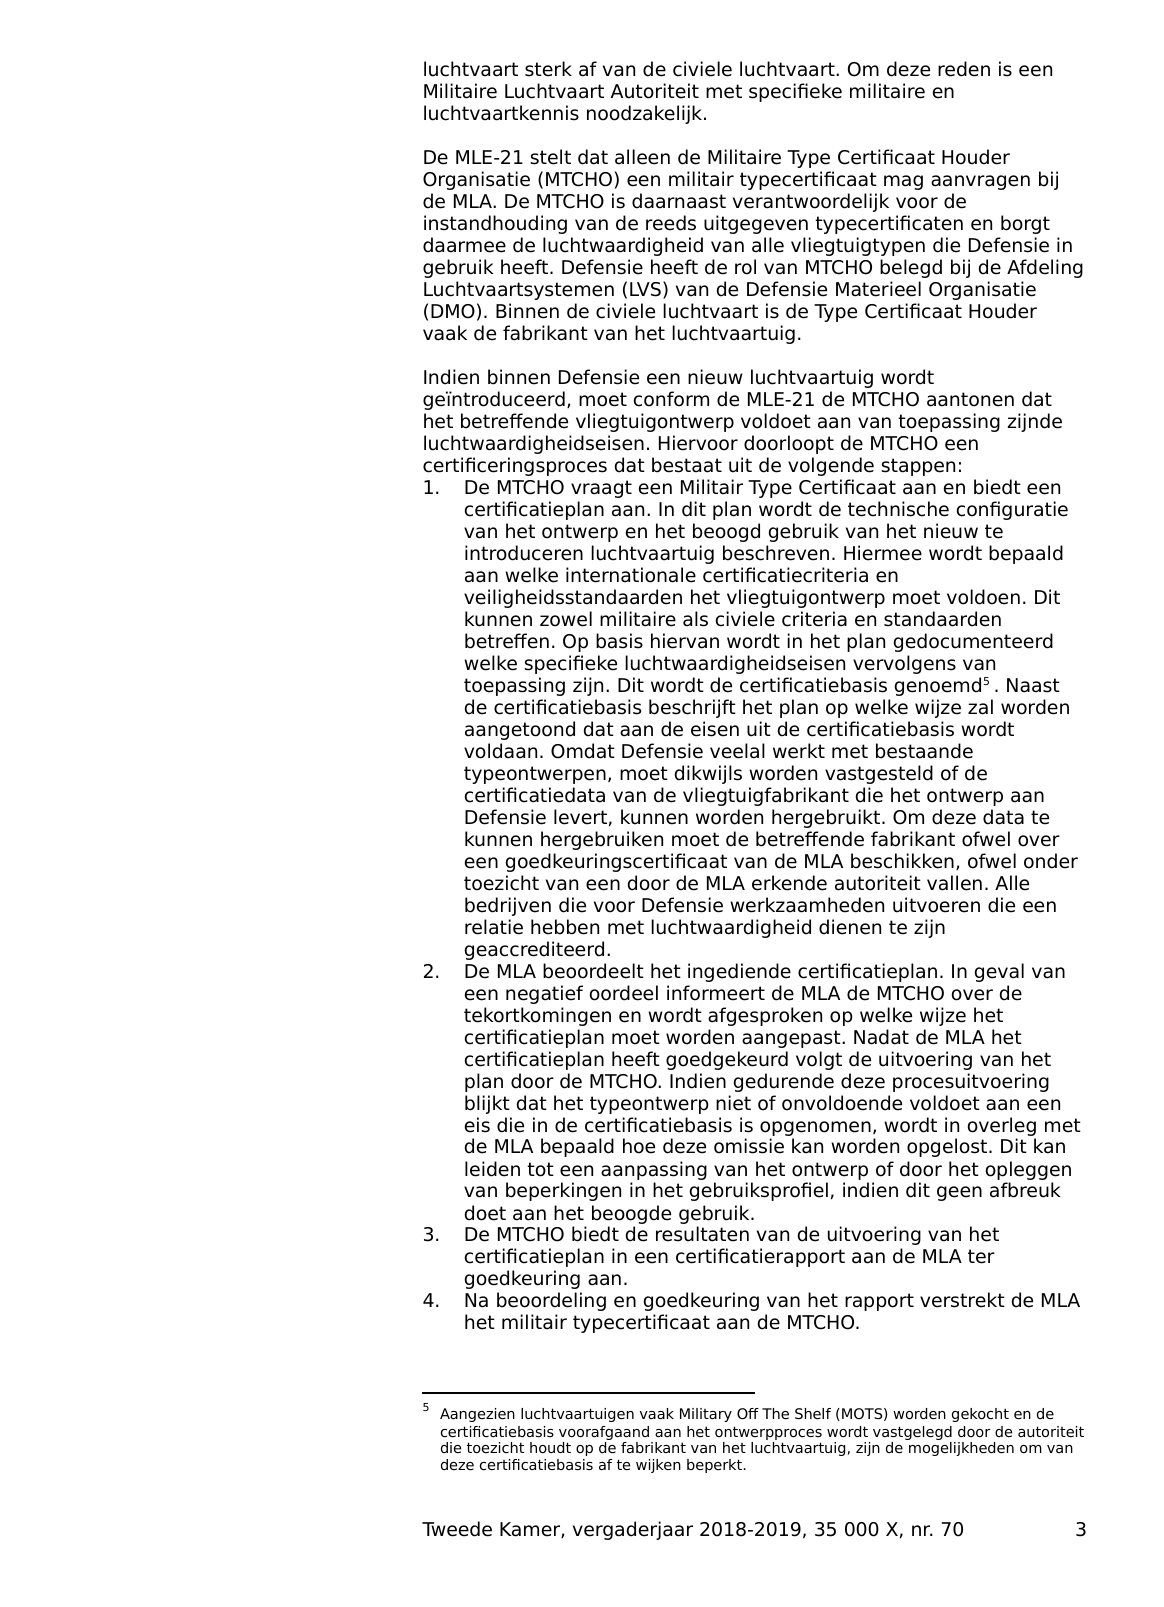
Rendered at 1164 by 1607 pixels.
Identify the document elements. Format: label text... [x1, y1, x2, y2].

text 3. De MTCHO biedt de resultaten van de uitvoering van het certificatieplan in een certificatierapport aan de MLA ter goedkeuring aan. [422, 1224, 1087, 1290]
text 1. De MTCHO vraagt een Militair Type Certificaat aan en biedt een certificatieplan aan. In dit plan wordt de technische configuratie van het ontwerp en het beoogd gebruik van het nieuw te introduceren luchtvaartuig beschreven. Hiermee wordt bepaald aan welke internationale certificatiecriteria en veiligheidsstandaarden het vliegtuigontwerp moet voldoen. Dit kunnen zowel militaire als civiele criteria en standaarden betreffen. Op basis hiervan wordt in het plan gedocumenteerd welke specifieke luchtwaardigheidseisen vervolgens van toepassing zijn. Dit wordt de certificatiebasis genoemd. Naast de certificatiebasis beschrijft het plan op welke wijze zal worden aangetoond dat aan de eisen uit de certificatiebasis wordt voldaan. Omdat Defensie veelal werkt met bestaande typeontwerpen, moet dikwijls worden vastgesteld of de certificatiedata van de vliegtuigfabrikant die het ontwerp aan Defensie levert, kunnen worden hergebruikt. Om deze data te kunnen hergebruiken moet de betreffende fabrikant ofwel over een goedkeuringscertificaat van de MLA beschikken, ofwel onder toezicht van een door de MLA erkende autoriteit vallen. Alle bedrijven die voor Defensie werkzaamheden uitvoeren die een relatie hebben met luchtwaardigheid dienen te zijn geaccrediteerd. [422, 477, 1087, 961]
text 4. Na beoordeling en goedkeuring van het rapport verstrekt de MLA het militair typecertificaat aan de MTCHO. [422, 1290, 1087, 1334]
text Indien binnen Defensie een nieuw luchtvaartuig wordt geïntroduceerd, moet conform de MLE-21 de MTCHO aantonen dat het betreffende vliegtuigontwerp voldoet aan van toepassing zijnde luchtwaardigheidseisen. Hiervoor doorloopt de MTCHO een certificeringsproces dat bestaat uit de volgende stappen: [422, 367, 1087, 477]
text De MLE-21 stelt dat alleen de Militaire Type Certificaat Houder Organisatie (MTCHO) een militair typecertificaat mag aanvragen bij de MLA. De MTCHO is daarnaast verantwoordelijk voor de instandhouding van de reeds uitgegeven typecertificaten en borgt daarmee de luchtwaardigheid van alle vliegtuigtypen die Defensie in gebruik heeft. Defensie heeft de rol van MTCHO belegd bij de Afdeling Luchtvaartsystemen (LVS) van de Defensie Materieel Organisatie (DMO). Binnen de civiele luchtvaart is de Type Certificaat Houder vaak de fabrikant van het luchtvaartuig. [422, 147, 1087, 345]
text luchtvaart sterk af van de civiele luchtvaart. Om deze reden is een Militaire Luchtvaart Autoriteit met specifieke militaire en luchtvaartkennis noodzakelijk. [422, 59, 1087, 125]
text Aangezien luchtvaartuigen vaak Military Off The Shelf (MOTS) worden gekocht en de certificatiebasis voorafgaand aan het ontwerpproces wordt vastgelegd door de autoriteit die toezicht houdt op de fabrikant van het luchtvaartuig, zijn de mogelijkheden om van deze certificatiebasis af te wijken beperkt. [422, 1402, 1087, 1474]
text 2. De MLA beoordeelt het ingediende certificatieplan. In geval van een negatief oordeel informeert de MLA de MTCHO over de tekortkomingen en wordt afgesproken op welke wijze het certificatieplan moet worden aangepast. Nadat de MLA het certificatieplan heeft goedgekeurd volgt de uitvoering van het plan door de MTCHO. Indien gedurende deze procesuitvoering blijkt dat het typeontwerp niet of onvoldoende voldoet aan een eis die in de certificatiebasis is opgenomen, wordt in overleg met de MLA bepaald hoe deze omissie kan worden opgelost. Dit kan leiden tot een aanpassing van het ontwerp of door het opleggen van beperkingen in het gebruiksprofiel, indien dit geen afbreuk doet aan het beoogde gebruik. [422, 961, 1087, 1224]
